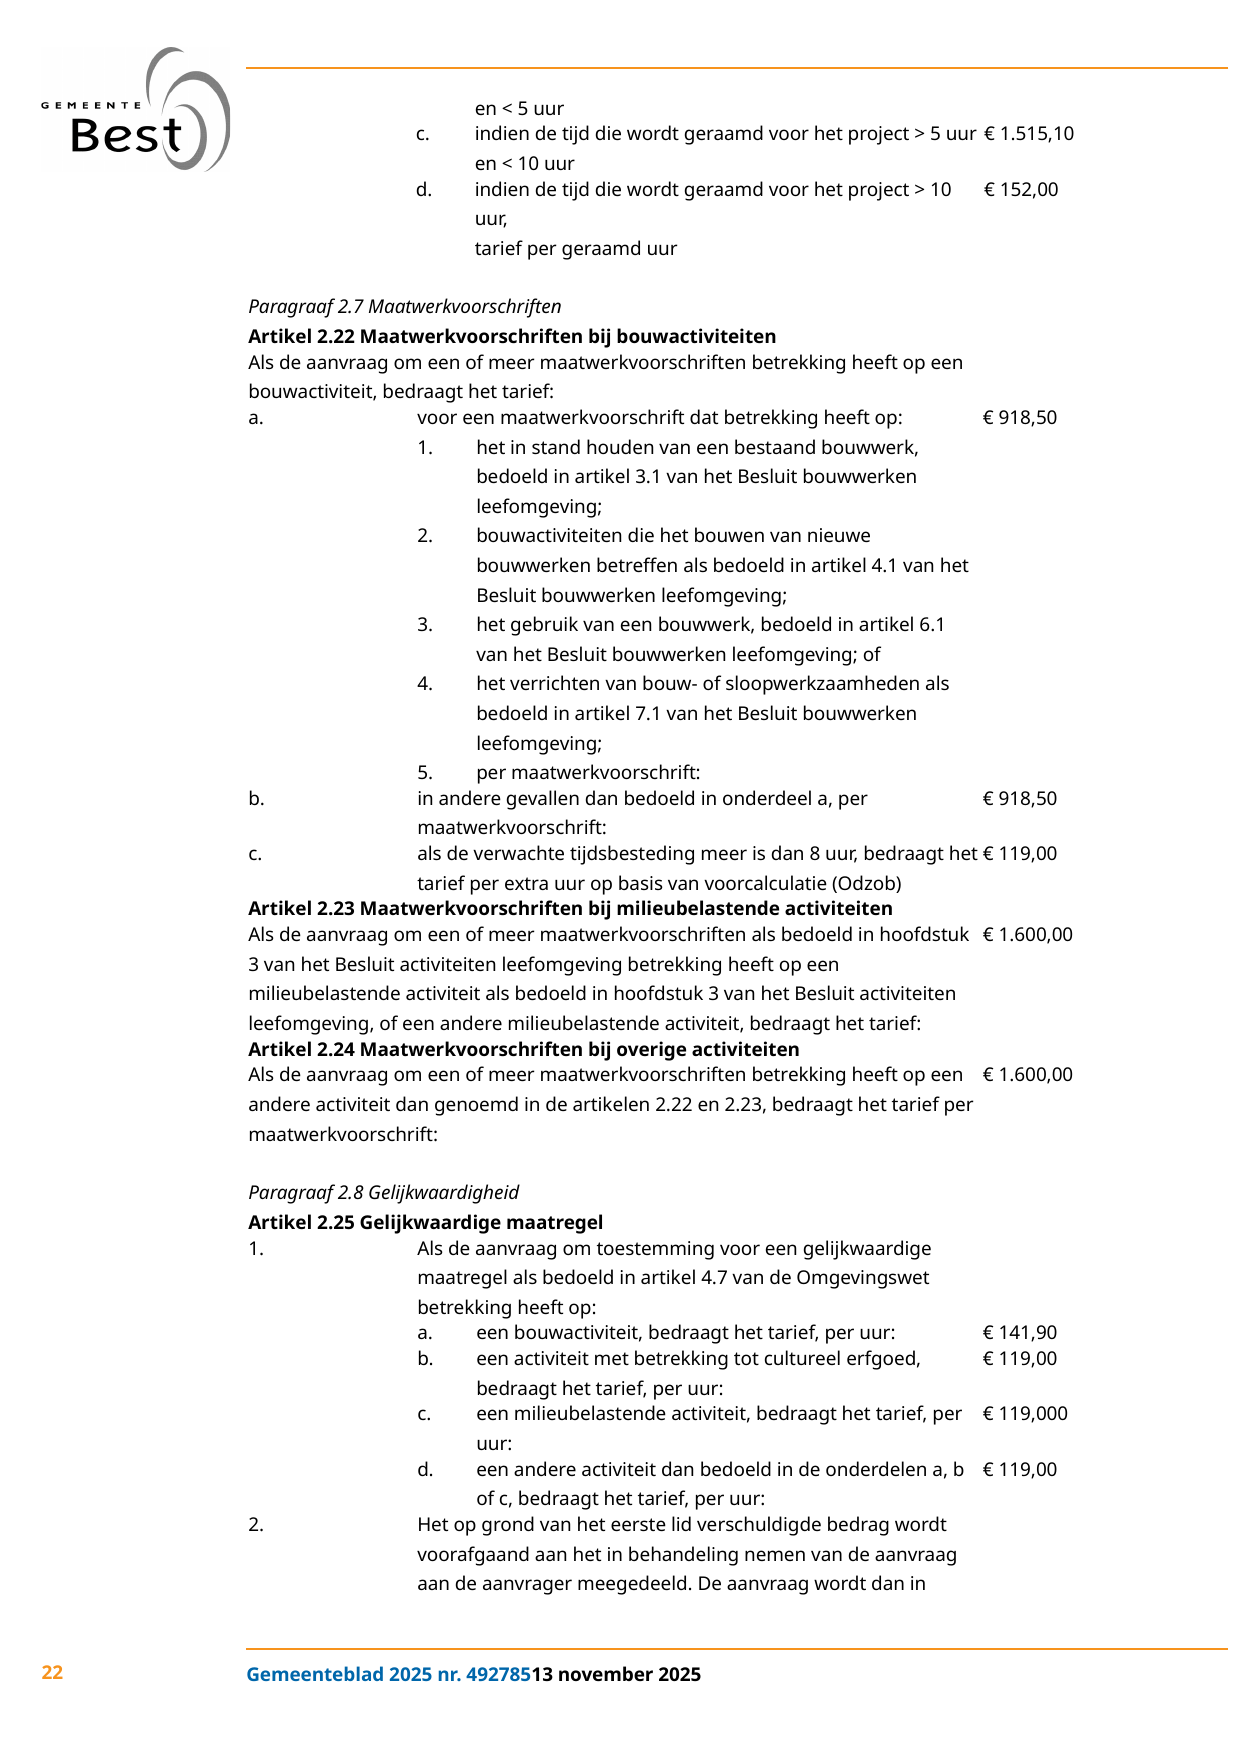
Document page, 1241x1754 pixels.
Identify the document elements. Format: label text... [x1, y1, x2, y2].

table_cell [248, 1401, 417, 1456]
table_cell [248, 1345, 417, 1401]
table_cell Als de aanvraag om een of meer maatwerkvoorschriften als bedoeld in hoofdstuk 3 van het Besluit activiteiten leefomgeving betrekking heeft op een milieubelastende activiteit als bedoeld in hoofdstuk 3 van het Besluit activiteiten leefomgeving, of een andere milieubelastende activiteit, bedraagt het tarief: [248, 921, 983, 1036]
table_cell € 141,90 [983, 1320, 1152, 1345]
table_cell [983, 349, 1152, 404]
table_cell [983, 1511, 1152, 1596]
table_cell € 119,00 [983, 840, 1152, 896]
table_cell Als de aanvraag om toestemming voor een gelijkwaardige maatregel als bedoeld in artikel 4.7 van de Omgevingswet betrekking heeft op: [417, 1235, 983, 1319]
table_cell een activiteit met betrekking tot cultureel erfgoed, bedraagt het tarief, per uur: [417, 1345, 983, 1401]
table_cell € 1.600,00 [983, 1062, 1152, 1146]
table_cell b. [248, 785, 417, 840]
picture [41, 47, 231, 172]
table_cell indien de tijd die wordt geraamd voor het project > 10 uur, tarief per geraamd uur [416, 176, 984, 261]
table_cell € 119,00 [983, 1345, 1152, 1401]
table_cell € 119,00 [983, 1456, 1152, 1511]
table_cell 2. [248, 1511, 417, 1596]
table_header Artikel 2.25 Gelijkwaardige maatregel [248, 1209, 983, 1235]
table_cell [983, 1036, 1152, 1062]
table_cell € 918,50 [983, 404, 1152, 785]
text Paragraaf 2.7 Maatwerkvoorschriften [248, 293, 1152, 319]
table_cell Het op grond van het eerste lid verschuldigde bedrag wordt voorafgaand aan het in behandeling nemen van de aanvraag aan de aanvrager meegedeeld. De aanvraag wordt dan in [417, 1511, 983, 1596]
table_cell € 1.600,00 [983, 921, 1152, 1036]
table_cell 1. [248, 1235, 417, 1319]
table_cell Artikel 2.23 Maatwerkvoorschriften bij milieubelastende activiteiten [248, 896, 983, 921]
table_cell een andere activiteit dan bedoeld in de onderdelen a, b of c, bedraagt het tarief, per uur: [417, 1456, 983, 1511]
table_cell [983, 1235, 1152, 1319]
table_cell Als de aanvraag om een of meer maatwerkvoorschriften betrekking heeft op een andere activiteit dan genoemd in de artikelen 2.22 en 2.23, bedraagt het tarief per maatwerkvoorschrift: [248, 1062, 983, 1146]
table_cell € 119,000 [983, 1401, 1152, 1456]
table_cell voor een maatwerkvoorschrift dat betrekking heeft op: het in stand houden van een bestaand bouwwerk, bedoeld in artikel 3.1 van het Besluit bouwwerken leefomgeving; bouwactiviteiten die het bouwen van nieuwe bouwwerken betreffen als bedoeld in artikel 4.1 van het Besluit bouwwerken leefomgeving; het gebruik van een bouwwerk, bedoeld in artikel 6.1 van het Besluit bouwwerken leefomgeving; of het verrichten van bouw- of sloopwerkzaamheden als bedoeld in artikel 7.1 van het Besluit bouwwerken leefomgeving; per maatwerkvoorschrift: [417, 404, 983, 785]
table_cell [248, 1456, 417, 1511]
table_cell en < 5 uur [416, 95, 984, 121]
table_cell Als de aanvraag om een of meer maatwerkvoorschriften betrekking heeft op een bouwactiviteit, bedraagt het tarief: [248, 349, 983, 404]
table_header [983, 323, 1152, 349]
table_cell in andere gevallen dan bedoeld in onderdeel a, per maatwerkvoorschrift: [417, 785, 983, 840]
table_cell Artikel 2.24 Maatwerkvoorschriften bij overige activiteiten [248, 1036, 983, 1062]
table_cell als de verwachte tijdsbesteding meer is dan 8 uur, bedraagt het tarief per extra uur op basis van voorcalculatie (Odzob) [417, 840, 983, 896]
table_cell [984, 95, 1152, 121]
table_cell € 152,00 [984, 176, 1152, 261]
table_cell € 918,50 [983, 785, 1152, 840]
table_header Artikel 2.22 Maatwerkvoorschriften bij bouwactiviteiten [248, 323, 983, 349]
table_cell a. [248, 404, 417, 785]
table_cell € 1.515,10 [984, 121, 1152, 176]
table_cell [983, 896, 1152, 921]
table_cell [248, 95, 416, 121]
text Paragraaf 2.8 Gelijkwaardigheid [248, 1179, 1152, 1205]
table_cell indien de tijd die wordt geraamd voor het project > 5 uur en < 10 uur [416, 121, 984, 176]
table_cell een bouwactiviteit, bedraagt het tarief, per uur: [417, 1320, 983, 1345]
table_cell [248, 121, 416, 176]
table_cell c. [248, 840, 417, 896]
table_cell [248, 176, 416, 261]
table_header [983, 1209, 1152, 1235]
table_cell [248, 1320, 417, 1345]
table_cell een milieubelastende activiteit, bedraagt het tarief, per uur: [417, 1401, 983, 1456]
